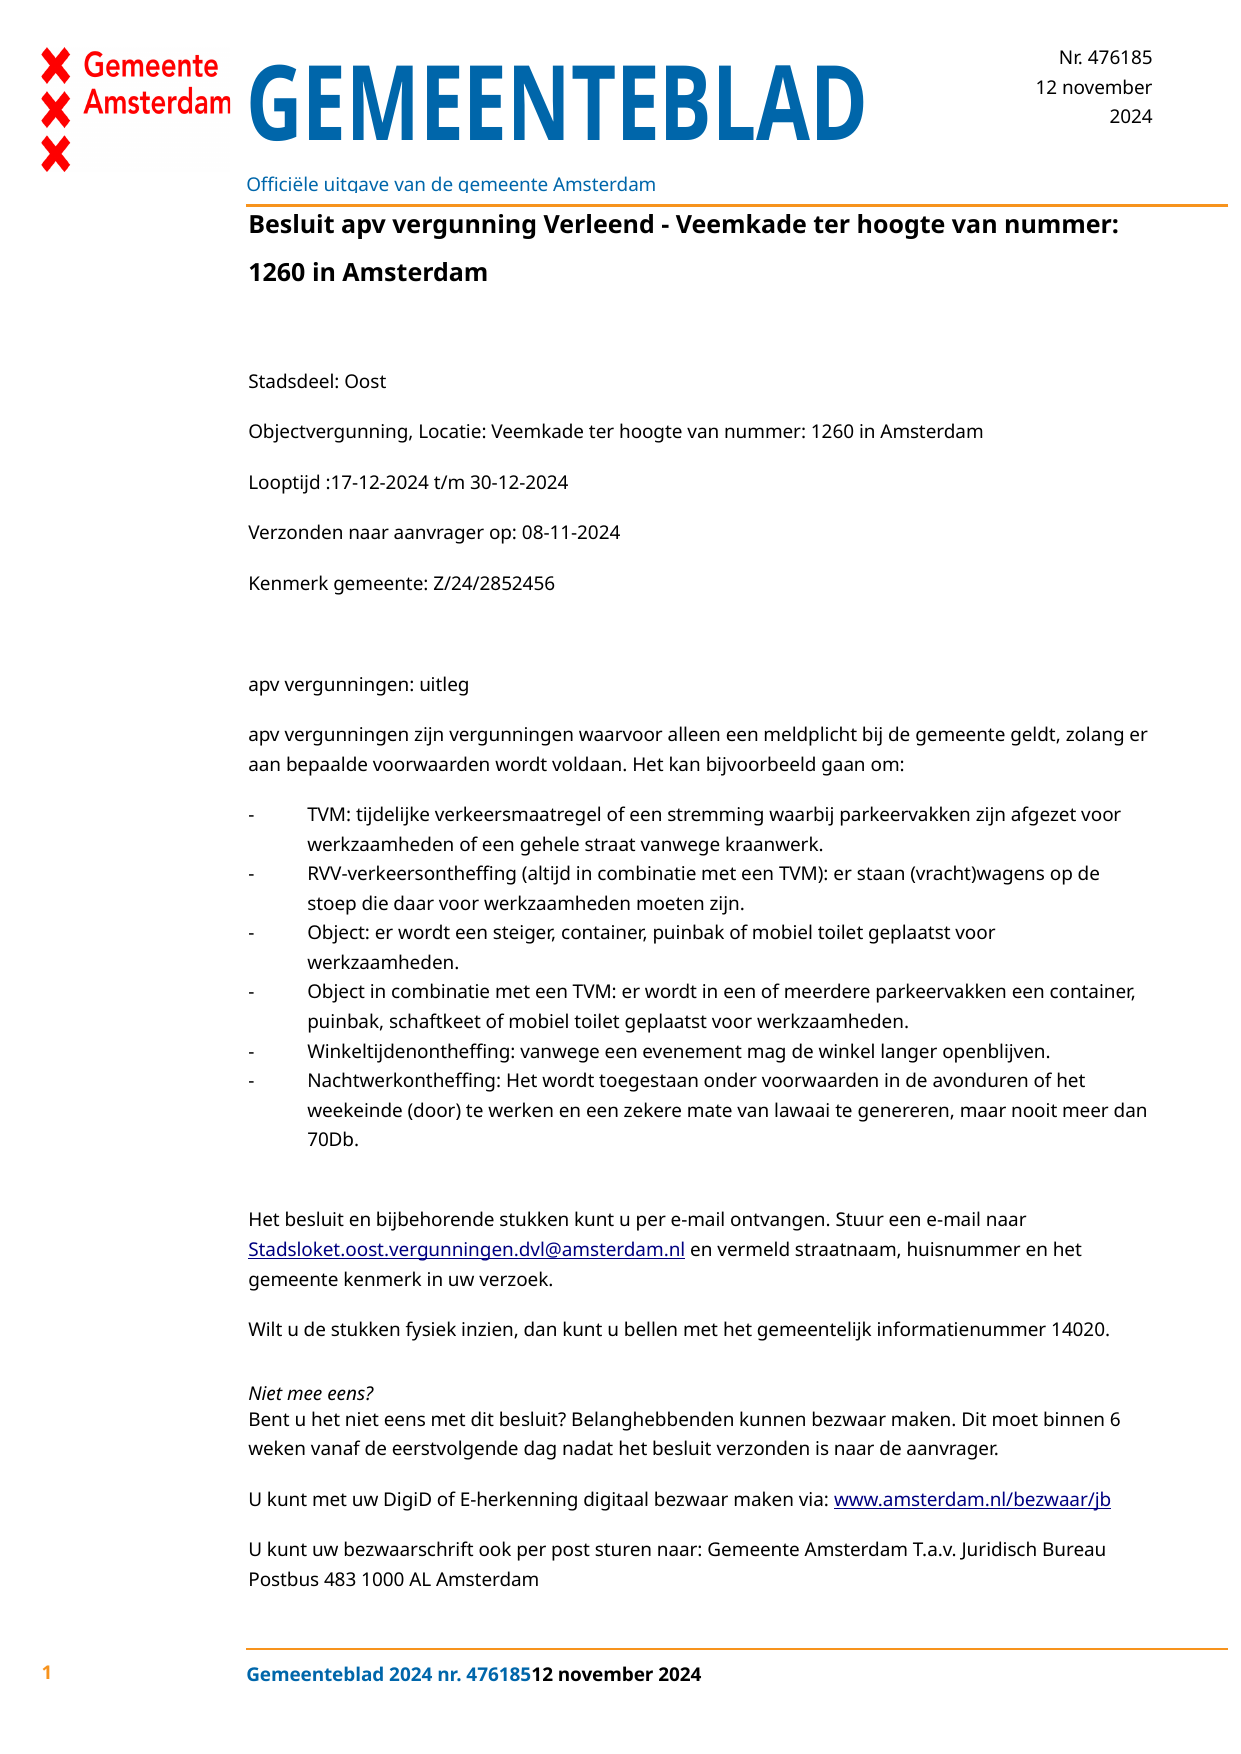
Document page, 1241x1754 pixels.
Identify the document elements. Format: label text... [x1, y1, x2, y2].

list TVM: tijdelijke verkeersmaatregel of een stremming waarbij parkeervakken zijn afgezet voor werkzaamheden of een gehele straat vanwege kraanwerk. [248, 801, 1152, 857]
text Niet mee eens? [248, 1380, 1152, 1406]
text apv vergunningen zijn vergunningen waarvoor alleen een meldplicht bij de gemeente geldt, zolang er aan bepaalde voorwaarden wordt voldaan. Het kan bijvoorbeeld gaan om: [248, 721, 1152, 777]
list Object in combinatie met een TVM: er wordt in een of meerdere parkeervakken een container, puinbak, schaftkeet of mobiel toilet geplaatst voor werkzaamheden. [248, 979, 1152, 1034]
text U kunt met uw DigiD of E-herkenning digitaal bezwaar maken via: www.amsterdam.nl/bezwaar/jb [248, 1486, 1152, 1512]
list RVV-verkeersontheffing (altijd in combinatie met een TVM): er staan (vracht)wagens op de stoep die daar voor werkzaamheden moeten zijn. [248, 860, 1152, 916]
text Stadsdeel: Oost [248, 368, 1152, 394]
text Verzonden naar aanvrager op: 08-11-2024 [248, 519, 1152, 545]
list Winkeltijdenontheffing: vanwege een evenement mag de winkel langer openblijven. [248, 1038, 1152, 1064]
text Kenmerk gemeente: Z/24/2852456 [248, 570, 1152, 596]
text apv vergunningen: uitleg [248, 671, 1152, 697]
text Het besluit en bijbehorende stukken kunt u per e-mail ontvangen. Stuur een e-mail naar Stadsloket.oost.vergunningen.dvl@amsterdam.nl en vermeld straatnaam, huisnummer en het gemeente kenmerk in uw verzoek. [248, 1207, 1152, 1292]
text Looptijd :17-12-2024 t/m 30-12-2024 [248, 469, 1152, 495]
text Besluit apv vergunning Verleend - Veemkade ter hoogte van nummer: 1260 in Amsterdam [248, 207, 1152, 288]
text U kunt uw bezwaarschrift ook per post sturen naar: Gemeente Amsterdam T.a.v. Juridisch Bureau Postbus 483 1000 AL Amsterdam [248, 1536, 1152, 1592]
list Nachtwerkontheffing: Het wordt toegestaan onder voorwaarden in de avonduren of het weekeinde (door) te werken en een zekere mate van lawaai te genereren, maar nooit meer dan 70Db. [248, 1067, 1152, 1152]
text Bent u het niet eens met dit besluit? Belanghebbenden kunnen bezwaar maken. Dit moet binnen 6 weken vanaf de eerstvolgende dag nadat het besluit verzonden is naar de aanvrager. [248, 1406, 1152, 1461]
picture [41, 47, 231, 172]
text Wilt u de stukken fysiek inzien, dan kunt u bellen met het gemeentelijk informatienummer 14020. [248, 1316, 1152, 1342]
text Objectvergunning, Locatie: Veemkade ter hoogte van nummer: 1260 in Amsterdam [248, 419, 1152, 444]
list Object: er wordt een steiger, container, puinbak of mobiel toilet geplaatst voor werkzaamheden. [248, 919, 1152, 975]
